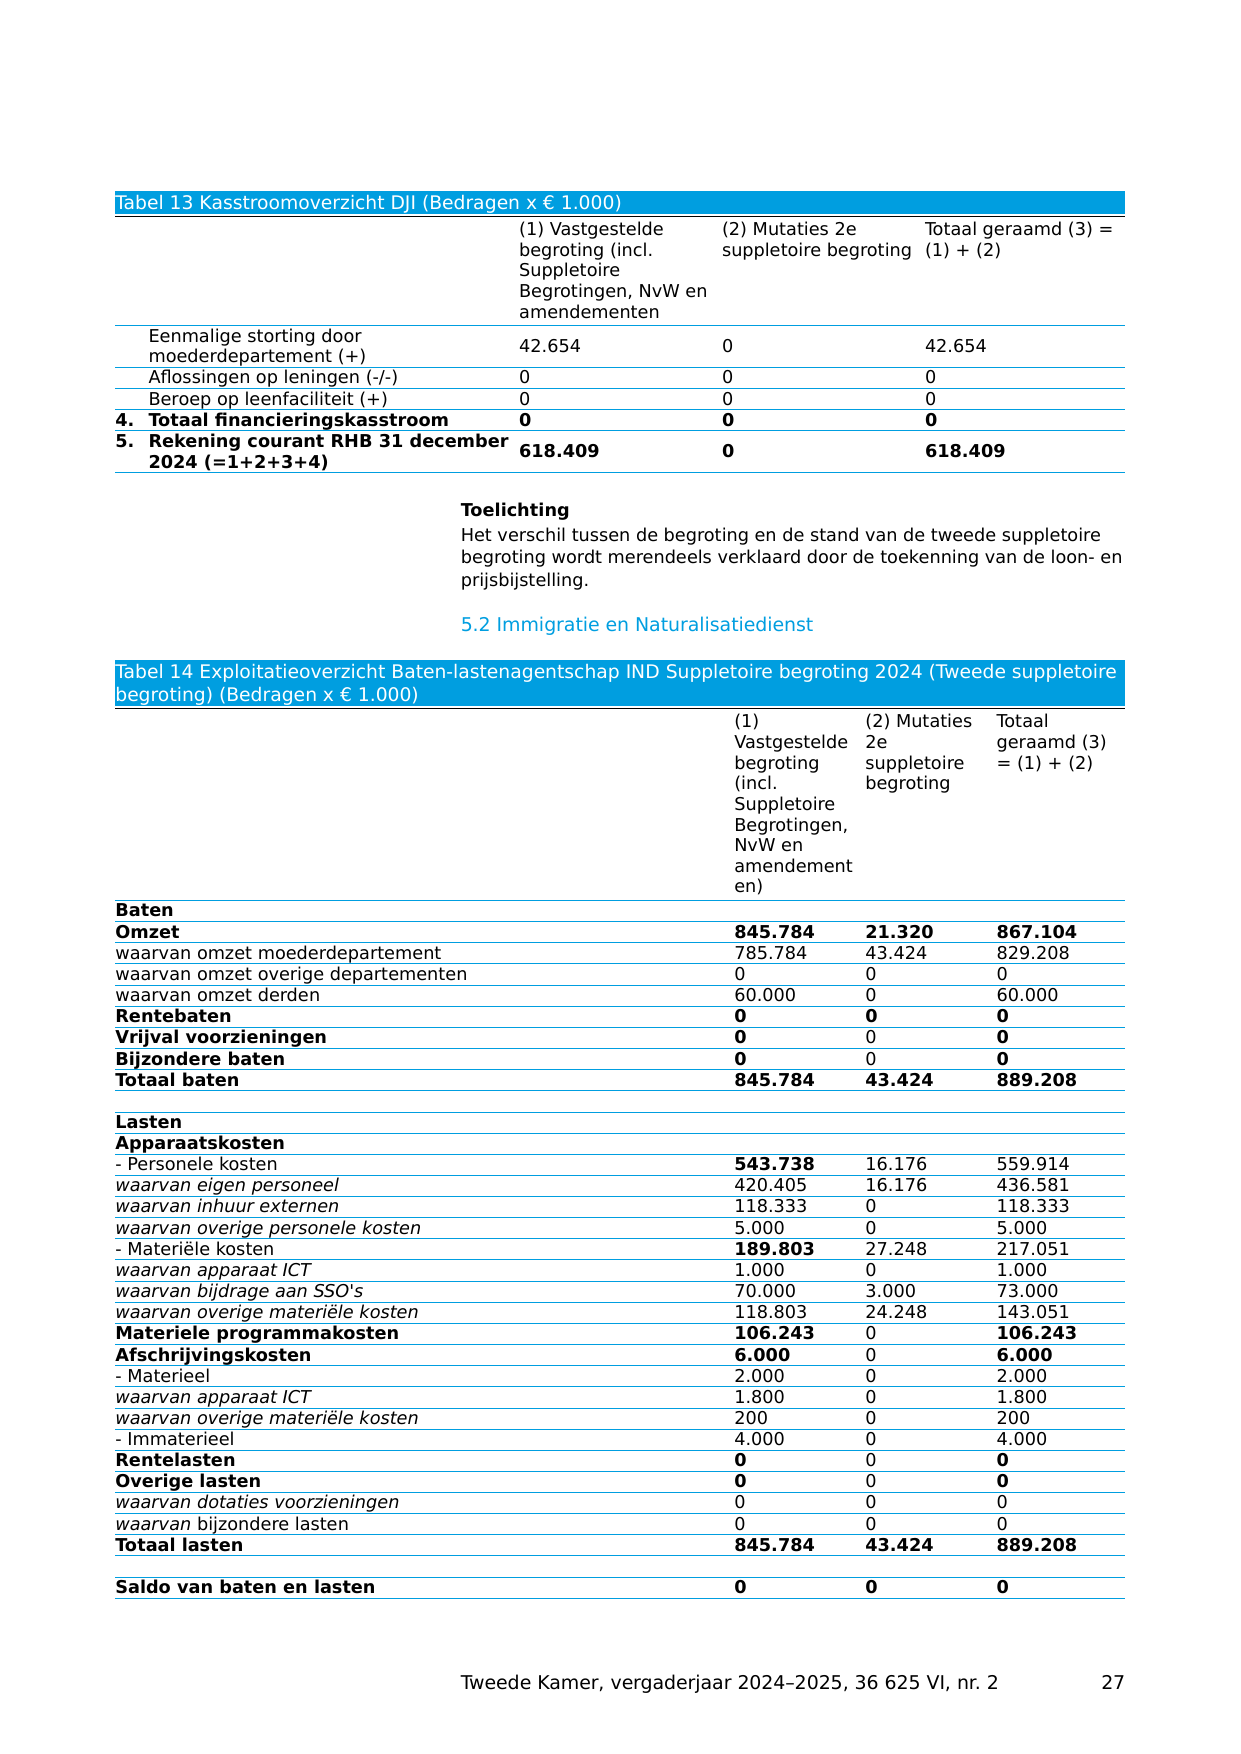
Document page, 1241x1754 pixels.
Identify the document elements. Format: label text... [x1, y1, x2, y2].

table_cell Eenmalige storting door moederdepartement (+) [145, 326, 516, 367]
table_cell 217.051 [994, 1239, 1125, 1259]
table_cell [115, 326, 145, 367]
table_cell 70.000 [731, 1282, 862, 1302]
table_cell waarvan bijdrage aan SSO's [115, 1282, 731, 1302]
table_cell Totaal geraamd (3) = (1) + (2) [994, 709, 1125, 900]
table_cell [115, 1091, 731, 1111]
table_cell [994, 1556, 1125, 1577]
table_cell Afschrijvingskosten [115, 1345, 731, 1365]
table_cell [115, 709, 731, 900]
table_cell 1.000 [731, 1260, 862, 1281]
table_cell 1.800 [731, 1387, 862, 1407]
table_cell 867.104 [994, 922, 1125, 942]
table_cell 889.208 [994, 1535, 1125, 1555]
table_cell [115, 217, 145, 325]
table_cell [115, 389, 145, 409]
table_cell 42.654 [516, 326, 719, 367]
table_cell Totaal financieringskasstroom [145, 410, 516, 430]
table_cell 0 [862, 1218, 993, 1238]
table_cell 845.784 [731, 1535, 862, 1555]
table_cell waarvan omzet moederdepartement [115, 943, 731, 963]
table_cell 0 [862, 1345, 993, 1365]
table_cell Rekening courant RHB 31 december 2024 (=1+2+3+4) [145, 431, 516, 472]
table_cell [731, 1091, 862, 1111]
table_cell Omzet [115, 922, 731, 942]
table_cell waarvan eigen personeel [115, 1176, 731, 1196]
table_cell 21.320 [862, 922, 993, 942]
table_cell [862, 1091, 993, 1111]
table_cell 4.000 [731, 1430, 862, 1450]
table_cell 0 [862, 1451, 993, 1471]
table_cell Totaal baten [115, 1070, 731, 1090]
table_cell 0 [922, 410, 1125, 430]
text Het verschil tussen de begroting en de stand van de tweede suppletoire begroting wordt merendeels verklaard door de toekenning van de loon- en prijsbijstelling. [461, 523, 1125, 591]
table_cell Beroep op leenfaciliteit (+) [145, 389, 516, 409]
table_cell Rentebaten [115, 1007, 731, 1027]
table_cell 0 [994, 1514, 1125, 1534]
table_cell 0 [862, 964, 993, 984]
table_cell (1) Vastgestelde begroting (incl. Suppletoire Begrotingen, NvW en amendementen [516, 217, 719, 325]
table_cell Materiele programmakosten [115, 1324, 731, 1344]
table_cell 0 [731, 964, 862, 984]
table_cell 618.409 [516, 431, 719, 472]
table_cell 2.000 [994, 1366, 1125, 1386]
table_cell waarvan overige materiële kosten [115, 1409, 731, 1428]
table_cell 4. [115, 410, 145, 430]
table_cell Rentelasten [115, 1451, 731, 1471]
table_cell [115, 368, 145, 388]
table_cell 118.333 [731, 1197, 862, 1217]
table_cell Aflossingen op leningen (-/-) [145, 368, 516, 388]
table_cell (1) Vastgestelde begroting (incl. Suppletoire Begrotingen, NvW en amendementen) [731, 709, 862, 900]
table_cell [994, 1113, 1125, 1132]
table_cell Lasten [115, 1113, 731, 1132]
table_cell 889.208 [994, 1070, 1125, 1090]
table_cell 0 [994, 964, 1125, 984]
table_cell 0 [719, 368, 922, 388]
table_cell 43.424 [862, 943, 993, 963]
table_cell 0 [862, 1430, 993, 1450]
table_cell (2) Mutaties 2e suppletoire begroting [862, 709, 993, 900]
table_cell 43.424 [862, 1070, 993, 1090]
table_cell 24.248 [862, 1303, 993, 1323]
table_cell 785.784 [731, 943, 862, 963]
table_cell [994, 901, 1125, 921]
table_cell 0 [862, 1387, 993, 1407]
table_cell 200 [731, 1409, 862, 1428]
table_cell 73.000 [994, 1282, 1125, 1302]
table_cell [731, 1556, 862, 1577]
table_cell 0 [994, 1493, 1125, 1513]
table_cell 106.243 [994, 1324, 1125, 1344]
table_cell [731, 1134, 862, 1154]
table_cell 0 [994, 1007, 1125, 1027]
table_cell [731, 901, 862, 921]
table_cell Saldo van baten en lasten [115, 1578, 731, 1598]
table_cell Bijzondere baten [115, 1049, 731, 1069]
table_cell 1.000 [994, 1260, 1125, 1281]
table_cell 143.051 [994, 1303, 1125, 1323]
table_cell 0 [862, 1578, 993, 1598]
table_cell 5. [115, 431, 145, 472]
table_cell 0 [731, 1028, 862, 1048]
table_cell 420.405 [731, 1176, 862, 1196]
table_cell waarvan bijzondere lasten [115, 1514, 731, 1534]
table_cell 0 [862, 986, 993, 1006]
table_cell Apparaatskosten [115, 1134, 731, 1154]
table_cell Totaal lasten [115, 1535, 731, 1555]
table_cell 2.000 [731, 1366, 862, 1386]
table_cell 0 [862, 1007, 993, 1027]
table_cell 16.176 [862, 1155, 993, 1175]
table_cell 106.243 [731, 1324, 862, 1344]
table_cell - Materiële kosten [115, 1239, 731, 1259]
table_cell 0 [731, 1007, 862, 1027]
table_cell 0 [862, 1324, 993, 1344]
table_cell 0 [922, 389, 1125, 409]
table_cell - Immaterieel [115, 1430, 731, 1450]
table_cell 0 [862, 1409, 993, 1428]
table_cell 0 [862, 1260, 993, 1281]
table_cell waarvan omzet derden [115, 986, 731, 1006]
table_cell 543.738 [731, 1155, 862, 1175]
table_cell 5.000 [994, 1218, 1125, 1238]
table_cell [862, 1113, 993, 1132]
table_cell [994, 1134, 1125, 1154]
table_cell 0 [719, 410, 922, 430]
table_cell 0 [862, 1197, 993, 1217]
table_cell 0 [731, 1493, 862, 1513]
table_cell 0 [731, 1451, 862, 1471]
table_cell 0 [731, 1472, 862, 1492]
table_cell 0 [719, 389, 922, 409]
table_cell 0 [994, 1472, 1125, 1492]
table_cell Totaal geraamd (3) = (1) + (2) [922, 217, 1125, 325]
table_cell 3.000 [862, 1282, 993, 1302]
table_cell Vrijval voorzieningen [115, 1028, 731, 1048]
table_cell Baten [115, 901, 731, 921]
table_cell 60.000 [994, 986, 1125, 1006]
table_cell 60.000 [731, 986, 862, 1006]
title 5.2 Immigratie en Naturalisatiedienst [461, 614, 1125, 636]
table_cell 0 [862, 1366, 993, 1386]
table_cell Overige lasten [115, 1472, 731, 1492]
table_cell 0 [994, 1028, 1125, 1048]
table_cell 6.000 [731, 1345, 862, 1365]
table_cell 27.248 [862, 1239, 993, 1259]
table_cell 618.409 [922, 431, 1125, 472]
table_cell 5.000 [731, 1218, 862, 1238]
table_cell 16.176 [862, 1176, 993, 1196]
table_cell [862, 1556, 993, 1577]
table_cell waarvan apparaat ICT [115, 1387, 731, 1407]
table_cell 1.800 [994, 1387, 1125, 1407]
table_cell 829.208 [994, 943, 1125, 963]
table_cell 0 [731, 1049, 862, 1069]
table_cell waarvan inhuur externen [115, 1197, 731, 1217]
table_cell 0 [862, 1493, 993, 1513]
table_cell waarvan overige materiële kosten [115, 1303, 731, 1323]
table_cell 0 [516, 368, 719, 388]
table_cell 845.784 [731, 922, 862, 942]
table_cell 0 [516, 389, 719, 409]
table_cell 200 [994, 1409, 1125, 1428]
table_cell 43.424 [862, 1535, 993, 1555]
table_cell 0 [516, 410, 719, 430]
table_cell [994, 1091, 1125, 1111]
table_cell 4.000 [994, 1430, 1125, 1450]
table_cell waarvan omzet overige departementen [115, 964, 731, 984]
table_cell 0 [994, 1049, 1125, 1069]
table_cell 189.803 [731, 1239, 862, 1259]
table_cell [731, 1113, 862, 1132]
text Toelichting [461, 498, 1125, 521]
table_cell 0 [862, 1514, 993, 1534]
table_cell [862, 901, 993, 921]
table_cell waarvan apparaat ICT [115, 1260, 731, 1281]
table_cell waarvan dotaties voorzieningen [115, 1493, 731, 1513]
table_cell 6.000 [994, 1345, 1125, 1365]
table_cell [862, 1134, 993, 1154]
table_cell 436.581 [994, 1176, 1125, 1196]
table_cell 0 [862, 1049, 993, 1069]
table_cell [115, 1556, 731, 1577]
table_cell 0 [922, 368, 1125, 388]
table_cell waarvan overige personele kosten [115, 1218, 731, 1238]
table_cell - Personele kosten [115, 1155, 731, 1175]
table_cell 0 [994, 1578, 1125, 1598]
table_cell 0 [862, 1028, 993, 1048]
table_cell 0 [731, 1578, 862, 1598]
table_cell 0 [719, 431, 922, 472]
table_cell 0 [719, 326, 922, 367]
table_cell 559.914 [994, 1155, 1125, 1175]
table_cell 0 [994, 1451, 1125, 1471]
table_cell (2) Mutaties 2e suppletoire begroting [719, 217, 922, 325]
table_cell 118.333 [994, 1197, 1125, 1217]
table_cell 42.654 [922, 326, 1125, 367]
table_cell 118.803 [731, 1303, 862, 1323]
table_cell [145, 217, 516, 325]
table_cell 845.784 [731, 1070, 862, 1090]
table_cell - Materieel [115, 1366, 731, 1386]
table_cell 0 [731, 1514, 862, 1534]
table_cell 0 [862, 1472, 993, 1492]
